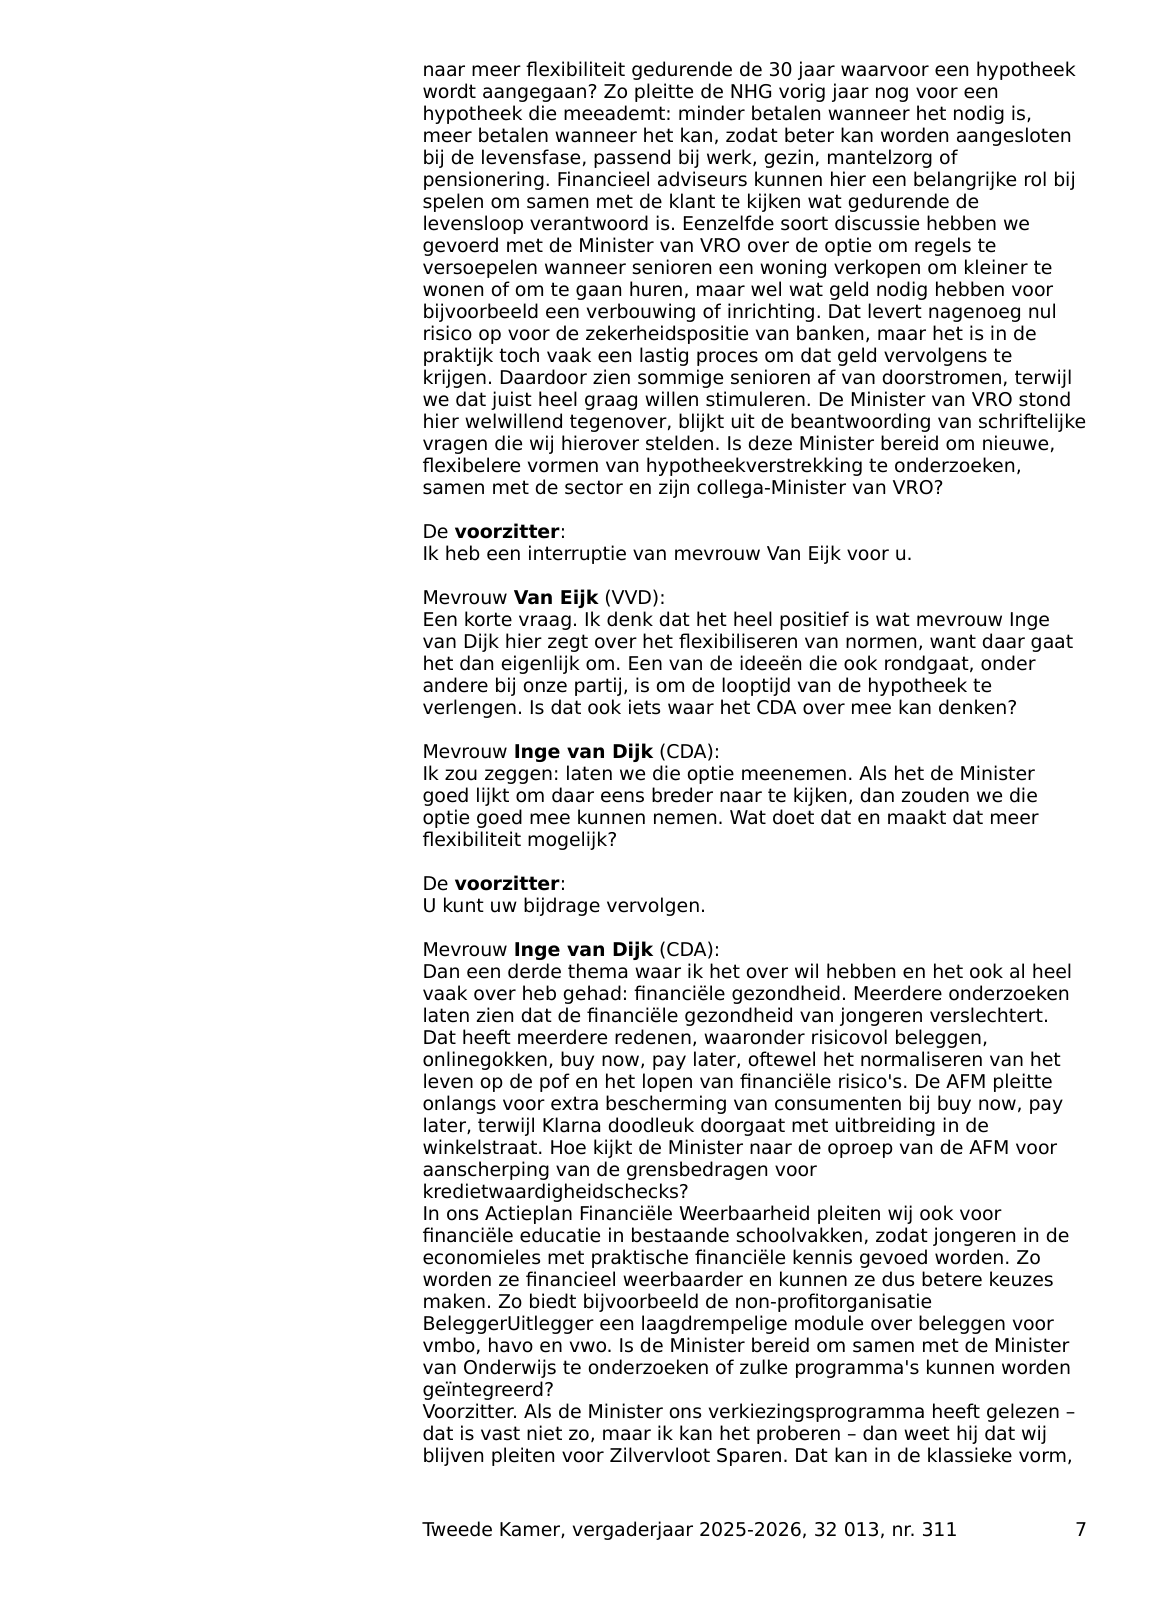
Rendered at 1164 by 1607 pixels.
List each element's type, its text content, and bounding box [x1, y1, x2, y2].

text naar meer flexibiliteit gedurende de 30 jaar waarvoor een hypotheek wordt aangegaan? Zo pleitte de NHG vorig jaar nog voor een hypotheek die meeademt: minder betalen wanneer het nodig is, meer betalen wanneer het kan, zodat beter kan worden aangesloten bij de levensfase, passend bij werk, gezin, mantelzorg of pensionering. Financieel adviseurs kunnen hier een belangrijke rol bij spelen om samen met de klant te kijken wat gedurende de levensloop verantwoord is. Eenzelfde soort discussie hebben we gevoerd met de Minister van VRO over de optie om regels te versoepelen wanneer senioren een woning verkopen om kleiner te wonen of om te gaan huren, maar wel wat geld nodig hebben voor bijvoorbeeld een verbouwing of inrichting. Dat levert nagenoeg nul risico op voor de zekerheidspositie van banken, maar het is in de praktijk toch vaak een lastig proces om dat geld vervolgens te krijgen. Daardoor zien sommige senioren af van doorstromen, terwijl we dat juist heel graag willen stimuleren. De Minister van VRO stond hier welwillend tegenover, blijkt uit de beantwoording van schriftelijke vragen die wij hierover stelden. Is deze Minister bereid om nieuwe, flexibelere vormen van hypotheekverstrekking te onderzoeken, samen met de sector en zijn collega-Minister van VRO? [422, 59, 1087, 499]
text Een korte vraag. Ik denk dat het heel positief is wat mevrouw Inge van Dijk hier zegt over het flexibiliseren van normen, want daar gaat het dan eigenlijk om. Een van de ideeën die ook rondgaat, onder andere bij onze partij, is om de looptijd van de hypotheek te verlengen. Is dat ook iets waar het CDA over mee kan denken? [422, 609, 1087, 719]
text In ons Actieplan Financiële Weerbaarheid pleiten wij ook voor financiële educatie in bestaande schoolvakken, zodat jongeren in de economieles met praktische financiële kennis gevoed worden. Zo worden ze financieel weerbaarder en kunnen ze dus betere keuzes maken. Zo biedt bijvoorbeeld de non-profitorganisatie BeleggerUitlegger een laagdrempelige module over beleggen voor vmbo, havo en vwo. Is de Minister bereid om samen met de Minister van Onderwijs te onderzoeken of zulke programma's kunnen worden geïntegreerd? [422, 1203, 1087, 1401]
text De voorzitter: [422, 873, 1087, 895]
text Voorzitter. Als de Minister ons verkiezingsprogramma heeft gelezen – dat is vast niet zo, maar ik kan het proberen – dan weet hij dat wij blijven pleiten voor Zilvervloot Sparen. Dat kan in de klassieke vorm, [422, 1401, 1087, 1467]
text U kunt uw bijdrage vervolgen. [422, 895, 1087, 917]
text Mevrouw Inge van Dijk (CDA): [422, 939, 1087, 961]
text Ik heb een interruptie van mevrouw Van Eijk voor u. [422, 543, 1087, 565]
text Mevrouw Inge van Dijk (CDA): [422, 741, 1087, 763]
text Ik zou zeggen: laten we die optie meenemen. Als het de Minister goed lijkt om daar eens breder naar te kijken, dan zouden we die optie goed mee kunnen nemen. Wat doet dat en maakt dat meer flexibiliteit mogelijk? [422, 763, 1087, 851]
text De voorzitter: [422, 521, 1087, 543]
text Mevrouw Van Eijk (VVD): [422, 587, 1087, 609]
text Dan een derde thema waar ik het over wil hebben en het ook al heel vaak over heb gehad: financiële gezondheid. Meerdere onderzoeken laten zien dat de financiële gezondheid van jongeren verslechtert. Dat heeft meerdere redenen, waaronder risicovol beleggen, onlinegokken, buy now, pay later, oftewel het normaliseren van het leven op de pof en het lopen van financiële risico's. De AFM pleitte onlangs voor extra bescherming van consumenten bij buy now, pay later, terwijl Klarna doodleuk doorgaat met uitbreiding in de winkelstraat. Hoe kijkt de Minister naar de oproep van de AFM voor aanscherping van de grensbedragen voor kredietwaardigheidschecks? [422, 961, 1087, 1203]
